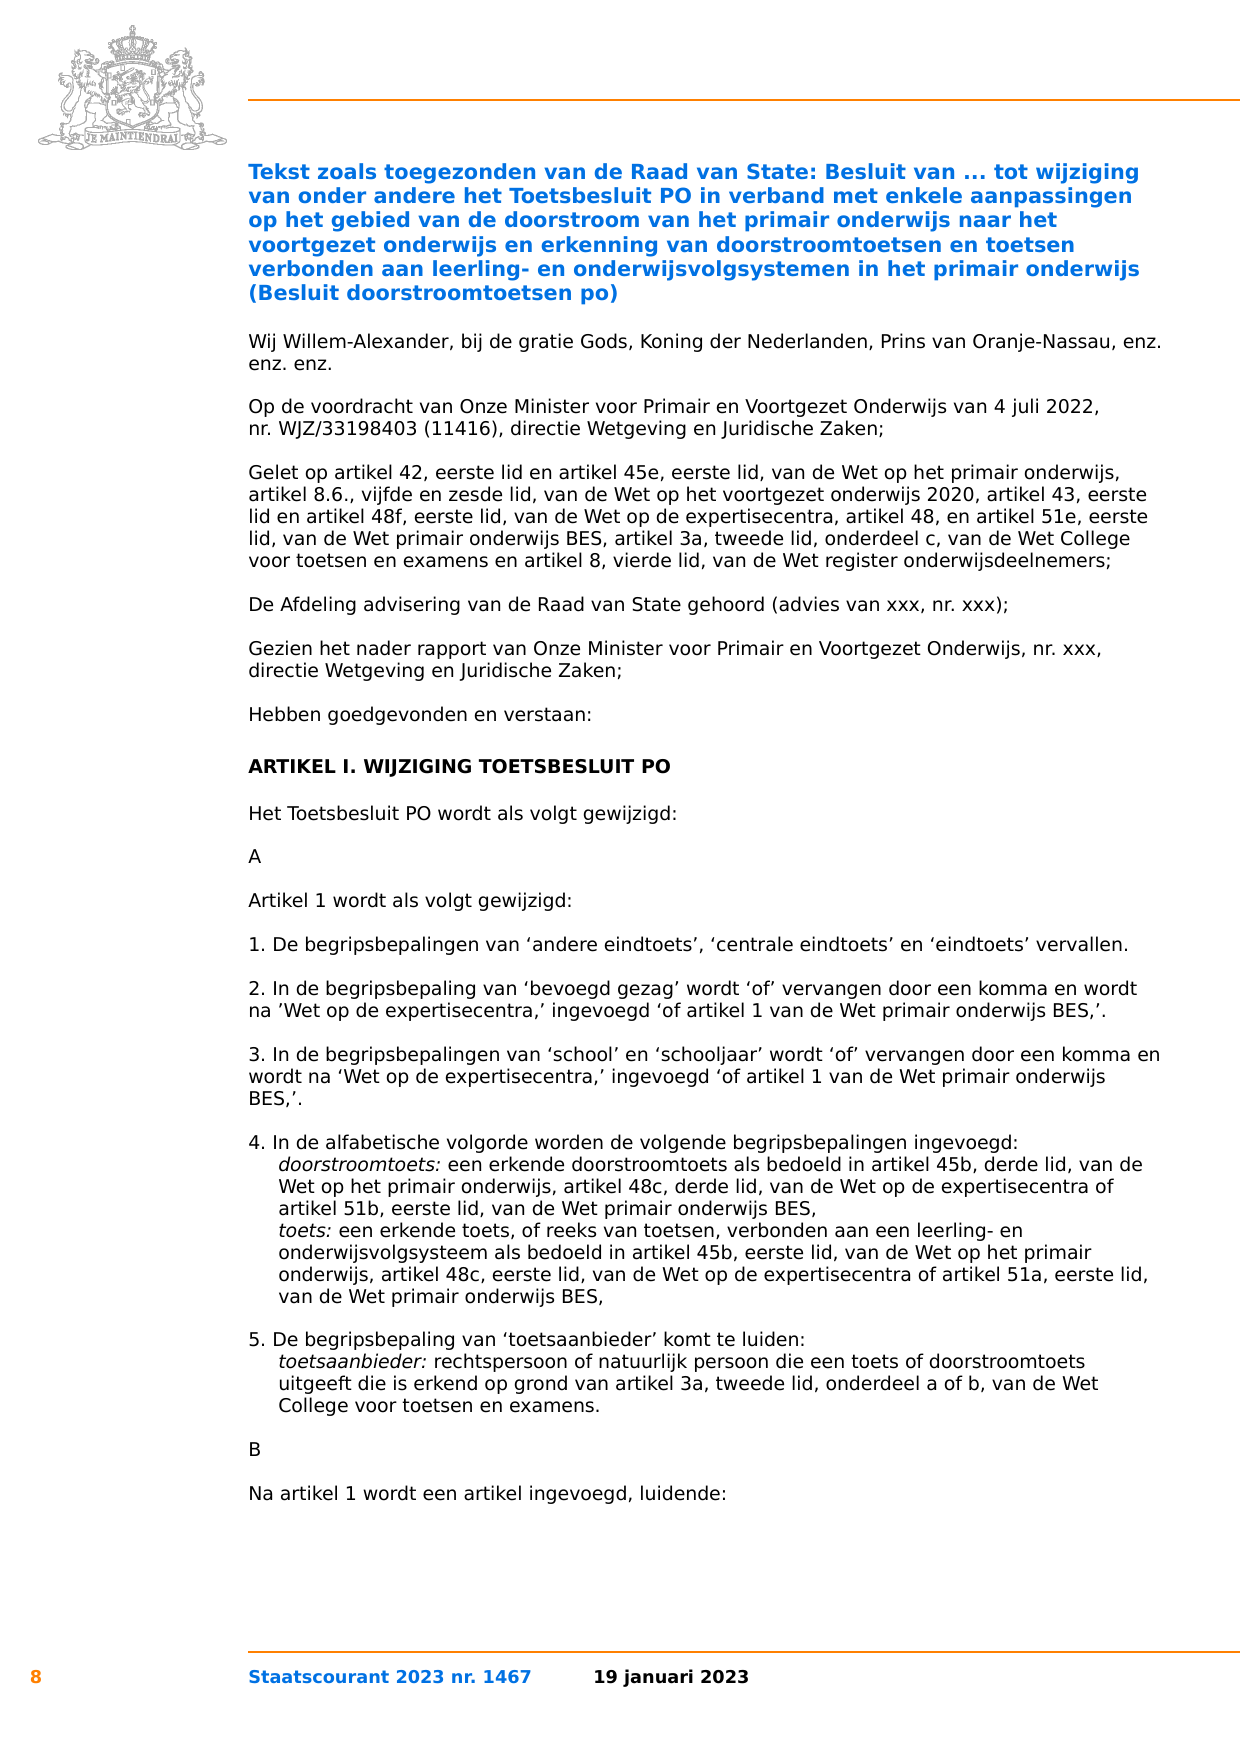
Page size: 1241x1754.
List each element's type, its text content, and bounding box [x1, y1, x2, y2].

subtitle Tekst zoals toegezonden van de Raad van State: Besluit van ... tot wijziging van onder andere het Toetsbesluit PO in verband met enkele aanpassingen op het gebied van de doorstroom van het primair onderwijs naar het voortgezet onderwijs en erkenning van doorstroomtoetsen en toetsen verbonden aan leerling- en onderwijsvolgsystemen in het primair onderwijs (Besluit doorstroomtoetsen po) [248, 160, 1163, 306]
text Hebben goedgevonden en verstaan: [248, 704, 1163, 726]
text De Afdeling advisering van de Raad van State gehoord (advies van xxx, nr. xxx); [248, 594, 1163, 616]
text 1. De begripsbepalingen van ‘andere eindtoets’, ‘centrale eindtoets’ en ‘eindtoets’ vervallen. [248, 934, 1163, 956]
text 3. In de begripsbepalingen van ‘school’ en ‘schooljaar’ wordt ‘of’ vervangen door een komma en wordt na ‘Wet op de expertisecentra,’ ingevoegd ‘of artikel 1 van de Wet primair onderwijs BES,’. [248, 1044, 1163, 1110]
text Op de voordracht van Onze Minister voor Primair en Voortgezet Onderwijs van 4 juli 2022, nr. WJZ/33198403 (11416), directie Wetgeving en Juridische Zaken; [248, 396, 1163, 440]
text Gelet op artikel 42, eerste lid en artikel 45e, eerste lid, van de Wet op het primair onderwijs, artikel 8.6., vijfde en zesde lid, van de Wet op het voortgezet onderwijs 2020, artikel 43, eerste lid en artikel 48f, eerste lid, van de Wet op de expertisecentra, artikel 48, en artikel 51e, eerste lid, van de Wet primair onderwijs BES, artikel 3a, tweede lid, onderdeel c, van de Wet College voor toetsen en examens en artikel 8, vierde lid, van de Wet register onderwijsdeelnemers; [248, 462, 1163, 572]
text doorstroomtoets: een erkende doorstroomtoets als bedoeld in artikel 45b, derde lid, van de Wet op het primair onderwijs, artikel 48c, derde lid, van de Wet op de expertisecentra of artikel 51b, eerste lid, van de Wet primair onderwijs BES, [278, 1154, 1163, 1219]
text Na artikel 1 wordt een artikel ingevoegd, luidende: [248, 1483, 1163, 1505]
text 2. In de begripsbepaling van ‘bevoegd gezag’ wordt ‘of’ vervangen door een komma en wordt na ’Wet op de expertisecentra,’ ingevoegd ‘of artikel 1 van de Wet primair onderwijs BES,’. [248, 978, 1163, 1022]
text Gezien het nader rapport van Onze Minister voor Primair en Voortgezet Onderwijs, nr. xxx, directie Wetgeving en Juridische Zaken; [248, 638, 1163, 682]
text toetsaanbieder: rechtspersoon of natuurlijk persoon die een toets of doorstroomtoets uitgeeft die is erkend op grond van artikel 3a, tweede lid, onderdeel a of b, van de Wet College voor toetsen en examens. [278, 1351, 1163, 1417]
text 5. De begripsbepaling van ‘toetsaanbieder’ komt te luiden: [248, 1329, 1163, 1351]
text toets: een erkende toets, of reeks van toetsen, verbonden aan een leerling- en onderwijsvolgsysteem als bedoeld in artikel 45b, eerste lid, van de Wet op het primair onderwijs, artikel 48c, eerste lid, van de Wet op de expertisecentra of artikel 51a, eerste lid, van de Wet primair onderwijs BES, [278, 1219, 1163, 1307]
text B [248, 1439, 1163, 1461]
subtitle ARTIKEL I. WIJZIGING TOETSBESLUIT PO [248, 756, 1163, 778]
text Artikel 1 wordt als volgt gewijzigd: [248, 890, 1163, 912]
text A [248, 846, 1163, 868]
text Het Toetsbesluit PO wordt als volgt gewijzigd: [248, 803, 1163, 824]
text 4. In de alfabetische volgorde worden de volgende begripsbepalingen ingevoegd: [248, 1132, 1163, 1154]
picture [38, 25, 227, 150]
text Wij Willem-Alexander, bij de gratie Gods, Koning der Nederlanden, Prins van Oranje-Nassau, enz. enz. enz. [248, 331, 1163, 374]
